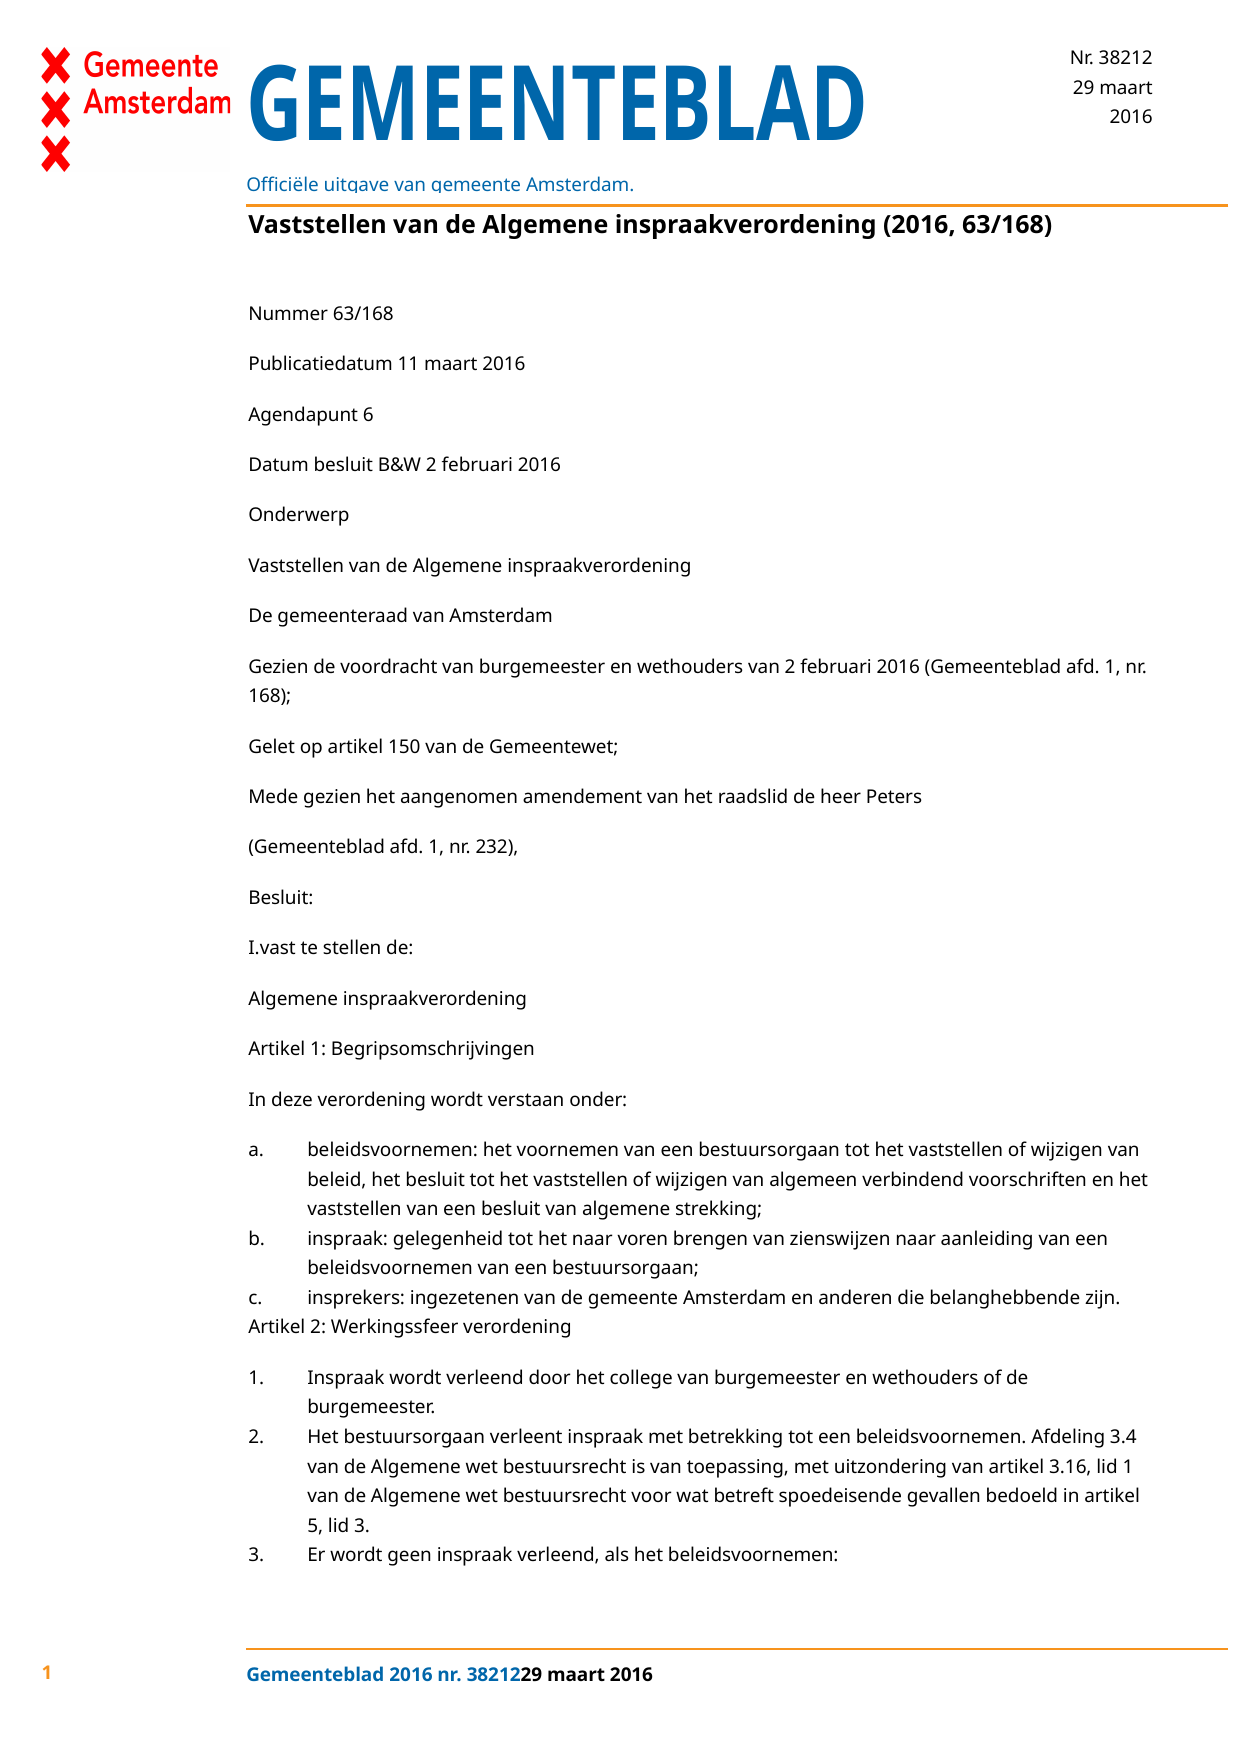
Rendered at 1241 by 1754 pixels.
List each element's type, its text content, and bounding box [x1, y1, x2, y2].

list insprekers: ingezetenen van de gemeente Amsterdam en anderen die belanghebbende zijn. [248, 1284, 1152, 1310]
text Vaststellen van de Algemene inspraakverordening [248, 552, 1152, 578]
text De gemeenteraad van Amsterdam [248, 602, 1152, 628]
text Besluit: [248, 884, 1152, 910]
text I.vast te stellen de: [248, 934, 1152, 960]
text Gezien de voordracht van burgemeester en wethouders van 2 februari 2016 (Gemeenteblad afd. 1, nr. 168); [248, 653, 1152, 708]
list Er wordt geen inspraak verleend, als het beleidsvoornemen: [248, 1542, 1152, 1567]
text Artikel 1: Begripsomschrijvingen [248, 1035, 1152, 1061]
picture [41, 47, 231, 172]
text Gelet op artikel 150 van de Gemeentewet; [248, 733, 1152, 758]
text Datum besluit B&W 2 februari 2016 [248, 451, 1152, 477]
text Publicatiedatum 11 maart 2016 [248, 350, 1152, 376]
text Mede gezien het aangenomen amendement van het raadslid de heer Peters [248, 783, 1152, 809]
text Algemene inspraakverordening [248, 985, 1152, 1011]
text Artikel 2: Werkingssfeer verordening [248, 1314, 1152, 1339]
text Nummer 63/168 [248, 300, 1152, 326]
text In deze verordening wordt verstaan onder: [248, 1086, 1152, 1111]
list inspraak: gelegenheid tot het naar voren brengen van zienswijzen naar aanleiding van een beleidsvoornemen van een bestuursorgaan; [248, 1225, 1152, 1280]
text Onderwerp [248, 502, 1152, 527]
list beleidsvoornemen: het voornemen van een bestuursorgaan tot het vaststellen of wijzigen van beleid, het besluit tot het vaststellen of wijzigen van algemeen verbindend voorschriften en het vaststellen van een besluit van algemene strekking; [248, 1136, 1152, 1221]
text (Gemeenteblad afd. 1, nr. 232), [248, 834, 1152, 859]
list Inspraak wordt verleend door het college van burgemeester en wethouders of de burgemeester. [248, 1364, 1152, 1419]
text Vaststellen van de Algemene inspraakverordening (2016, 63/168) [248, 207, 1152, 241]
text Agendapunt 6 [248, 401, 1152, 426]
list Het bestuursorgaan verleent inspraak met betrekking tot een beleidsvoornemen. Afdeling 3.4 van de Algemene wet bestuursrecht is van toepassing, met uitzondering van artikel 3.16, lid 1 van de Algemene wet bestuursrecht voor wat betreft spoedeisende gevallen bedoeld in artikel 5, lid 3. [248, 1423, 1152, 1538]
